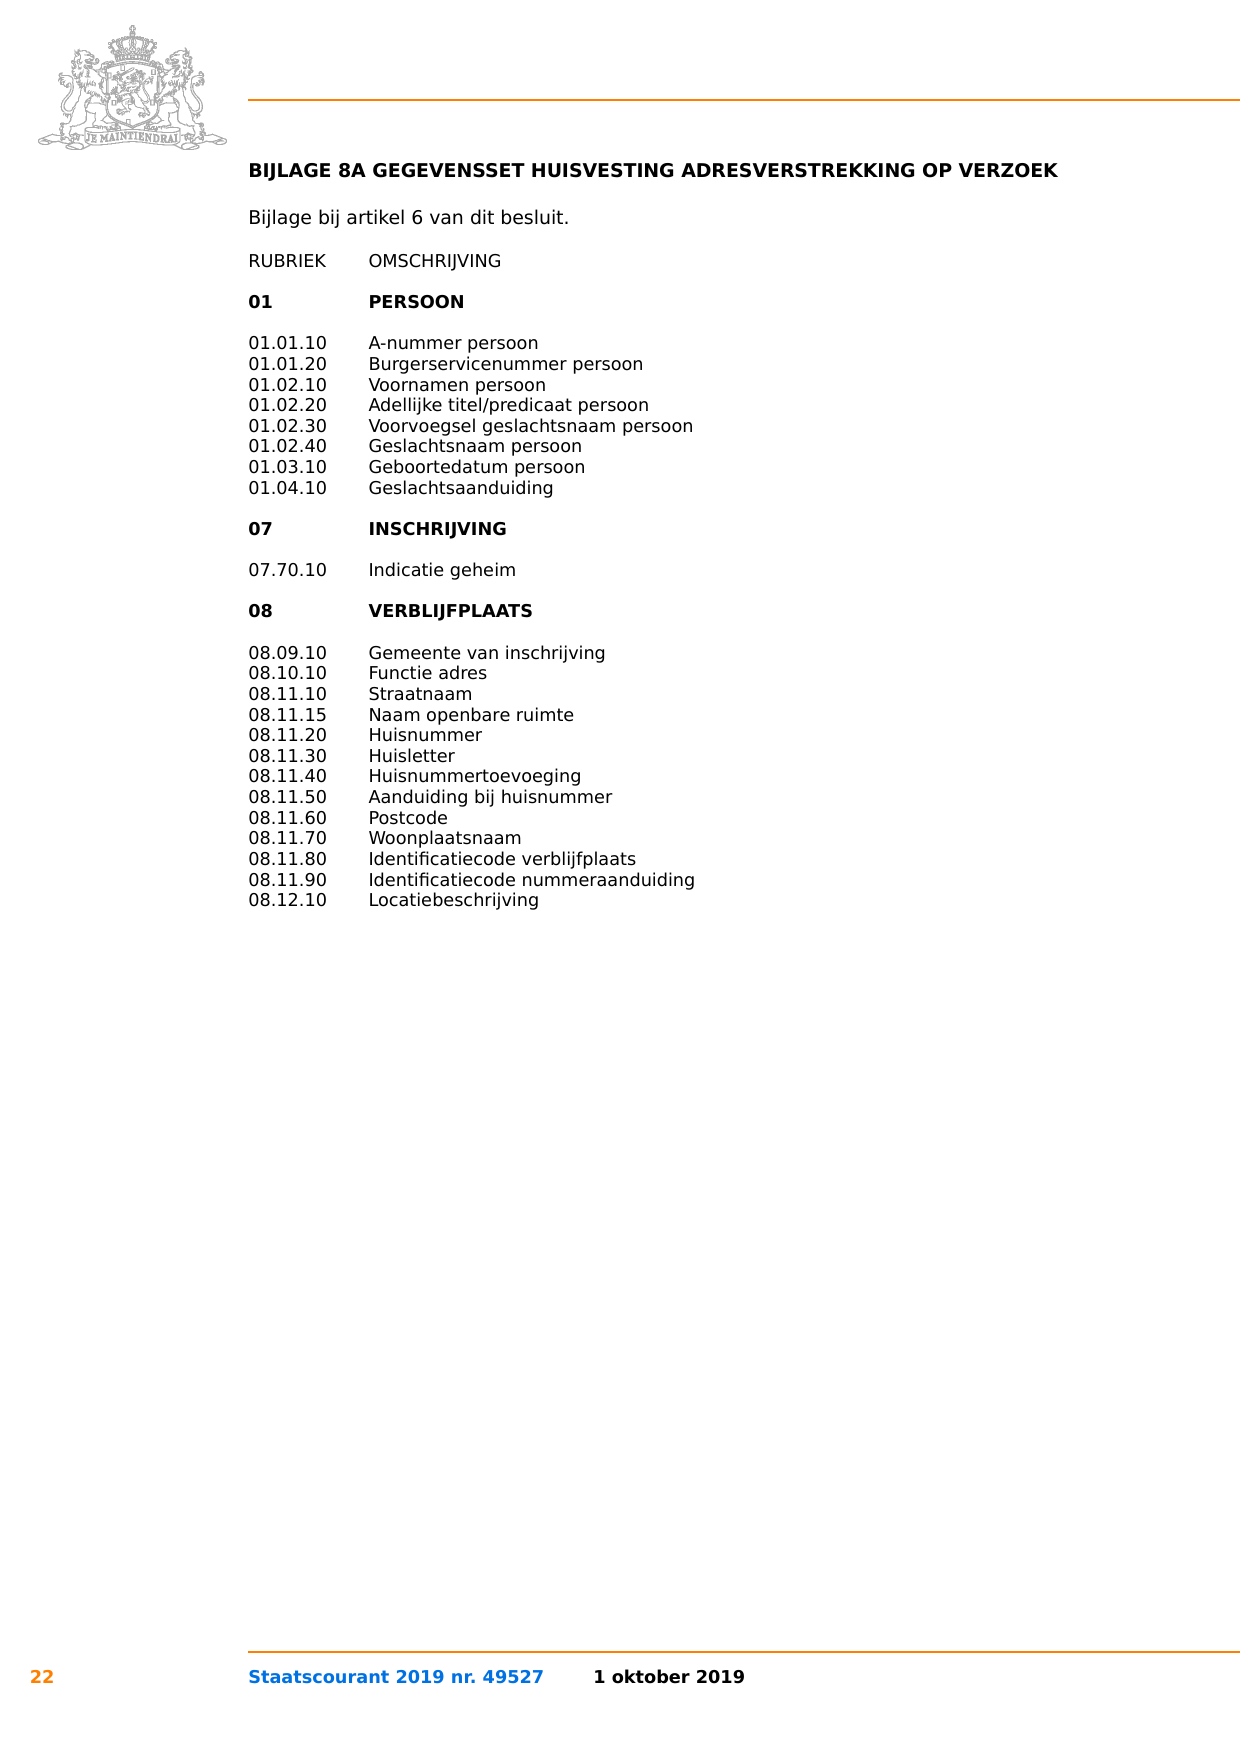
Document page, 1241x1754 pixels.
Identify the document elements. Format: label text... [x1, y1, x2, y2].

table_cell Huisnummer [363, 725, 1163, 746]
table_cell 08.10.10 [248, 663, 362, 684]
table_cell [363, 540, 1163, 560]
subtitle BIJLAGE 8A GEGEVENSSET HUISVESTING ADRESVERSTREKKING OP VERZOEK [248, 160, 1163, 182]
table_cell [363, 622, 1163, 643]
table_cell [363, 498, 1163, 519]
table_cell 08.11.90 [248, 870, 362, 890]
text Bijlage bij artikel 6 van dit besluit. [248, 207, 1163, 229]
table_cell Huisnummertoevoeging [363, 766, 1163, 787]
table_cell Locatiebeschrijving [363, 890, 1163, 911]
table_cell Indicatie geheim [363, 560, 1163, 581]
table_cell [248, 271, 362, 292]
table_cell 01.02.30 [248, 416, 362, 436]
table_cell Voornamen persoon [363, 375, 1163, 395]
table_cell [363, 271, 1163, 292]
table_cell Postcode [363, 808, 1163, 828]
table_cell 08 [248, 601, 362, 622]
table_cell 01 [248, 292, 362, 313]
table_cell 01.01.20 [248, 354, 362, 374]
table_cell Aanduiding bij huisnummer [363, 787, 1163, 808]
table_cell Straatnaam [363, 684, 1163, 704]
table_cell 08.09.10 [248, 643, 362, 663]
table_cell [248, 313, 362, 333]
table_cell 01.03.10 [248, 457, 362, 478]
table_cell [248, 498, 362, 519]
table_cell 08.11.15 [248, 705, 362, 725]
table_cell Gemeente van inschrijving [363, 643, 1163, 663]
table_cell [248, 581, 362, 601]
table_header RUBRIEK [248, 251, 362, 271]
table_cell 01.01.10 [248, 333, 362, 354]
table_cell Functie adres [363, 663, 1163, 684]
table_cell 08.11.50 [248, 787, 362, 808]
table_cell 08.11.70 [248, 828, 362, 849]
table_cell 08.11.20 [248, 725, 362, 746]
table_cell 08.11.10 [248, 684, 362, 704]
table_cell Voorvoegsel geslachtsnaam persoon [363, 416, 1163, 436]
table_cell PERSOON [363, 292, 1163, 313]
table_cell 08.11.40 [248, 766, 362, 787]
table_cell 08.11.80 [248, 849, 362, 869]
table_cell [363, 581, 1163, 601]
table_cell Huisletter [363, 746, 1163, 766]
table_cell [248, 540, 362, 560]
table_cell Identificatiecode nummeraanduiding [363, 870, 1163, 890]
table_cell 01.02.10 [248, 375, 362, 395]
table_cell VERBLIJFPLAATS [363, 601, 1163, 622]
table_cell 01.02.20 [248, 395, 362, 416]
table_cell [363, 313, 1163, 333]
picture [38, 25, 227, 150]
table_cell Burgerservicenummer persoon [363, 354, 1163, 374]
table_cell Adellijke titel/predicaat persoon [363, 395, 1163, 416]
table_cell Woonplaatsnaam [363, 828, 1163, 849]
table_cell 01.02.40 [248, 436, 362, 457]
table_cell 08.11.60 [248, 808, 362, 828]
table_cell Naam openbare ruimte [363, 705, 1163, 725]
table_cell 07 [248, 519, 362, 539]
table_cell INSCHRIJVING [363, 519, 1163, 539]
table_cell 01.04.10 [248, 478, 362, 498]
table_cell 08.12.10 [248, 890, 362, 911]
table_cell Geboortedatum persoon [363, 457, 1163, 478]
table_cell 08.11.30 [248, 746, 362, 766]
table_cell A-nummer persoon [363, 333, 1163, 354]
table_cell 07.70.10 [248, 560, 362, 581]
table_cell Geslachtsnaam persoon [363, 436, 1163, 457]
table_cell Geslachtsaanduiding [363, 478, 1163, 498]
table_cell Identificatiecode verblijfplaats [363, 849, 1163, 869]
table_header OMSCHRIJVING [363, 251, 1163, 271]
table_cell [248, 622, 362, 643]
